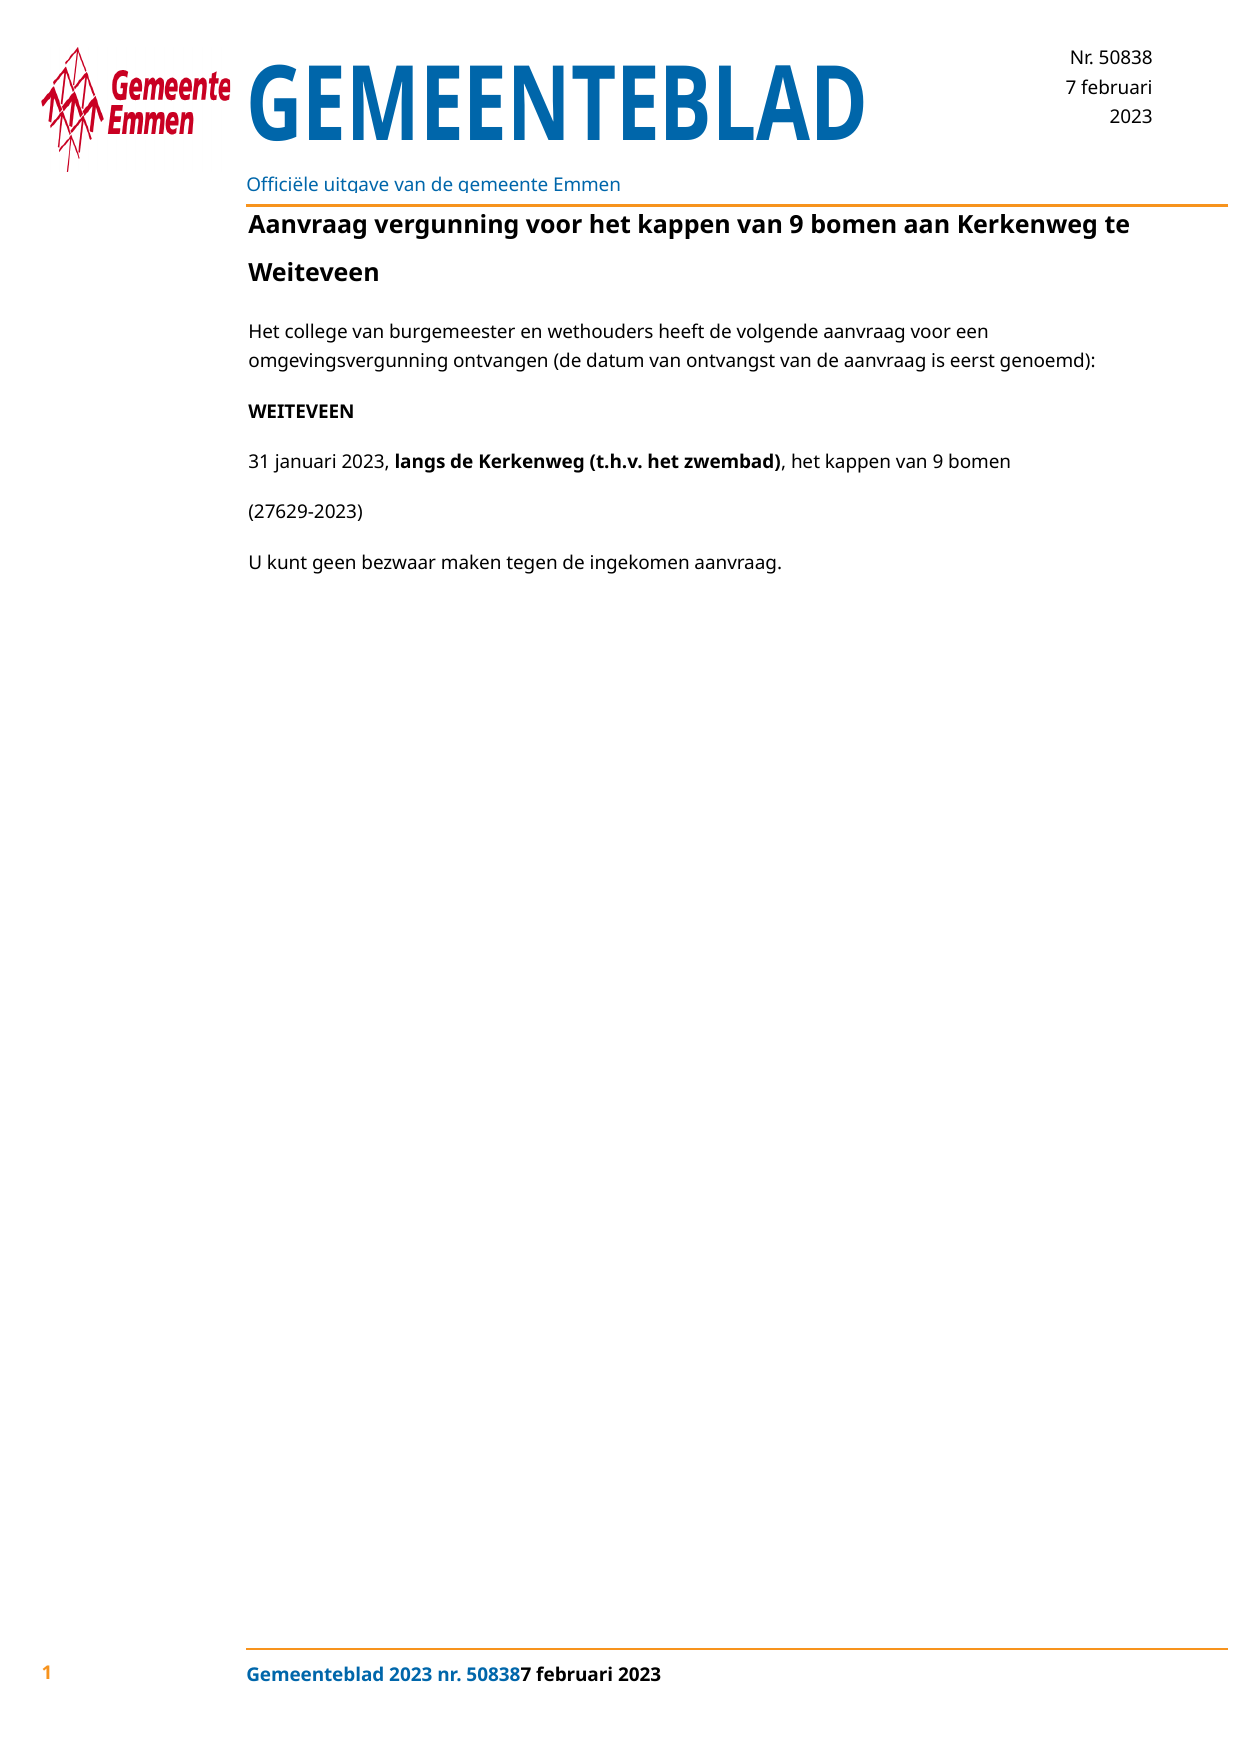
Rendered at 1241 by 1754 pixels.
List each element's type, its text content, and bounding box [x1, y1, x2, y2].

text (27629-2023) [248, 499, 1152, 524]
text WEITEVEEN [248, 398, 1152, 424]
text 31 januari 2023, langs de Kerkenweg (t.h.v. het zwembad), het kappen van 9 bomen [248, 448, 1152, 474]
text Het college van burgemeester en wethouders heeft de volgende aanvraag voor een omgevingsvergunning ontvangen (de datum van ontvangst van de aanvraag is eerst genoemd): [248, 318, 1152, 373]
picture [41, 47, 231, 172]
text Aanvraag vergunning voor het kappen van 9 bomen aan Kerkenweg te Weiteveen [248, 207, 1152, 288]
text U kunt geen bezwaar maken tegen de ingekomen aanvraag. [248, 549, 1152, 575]
